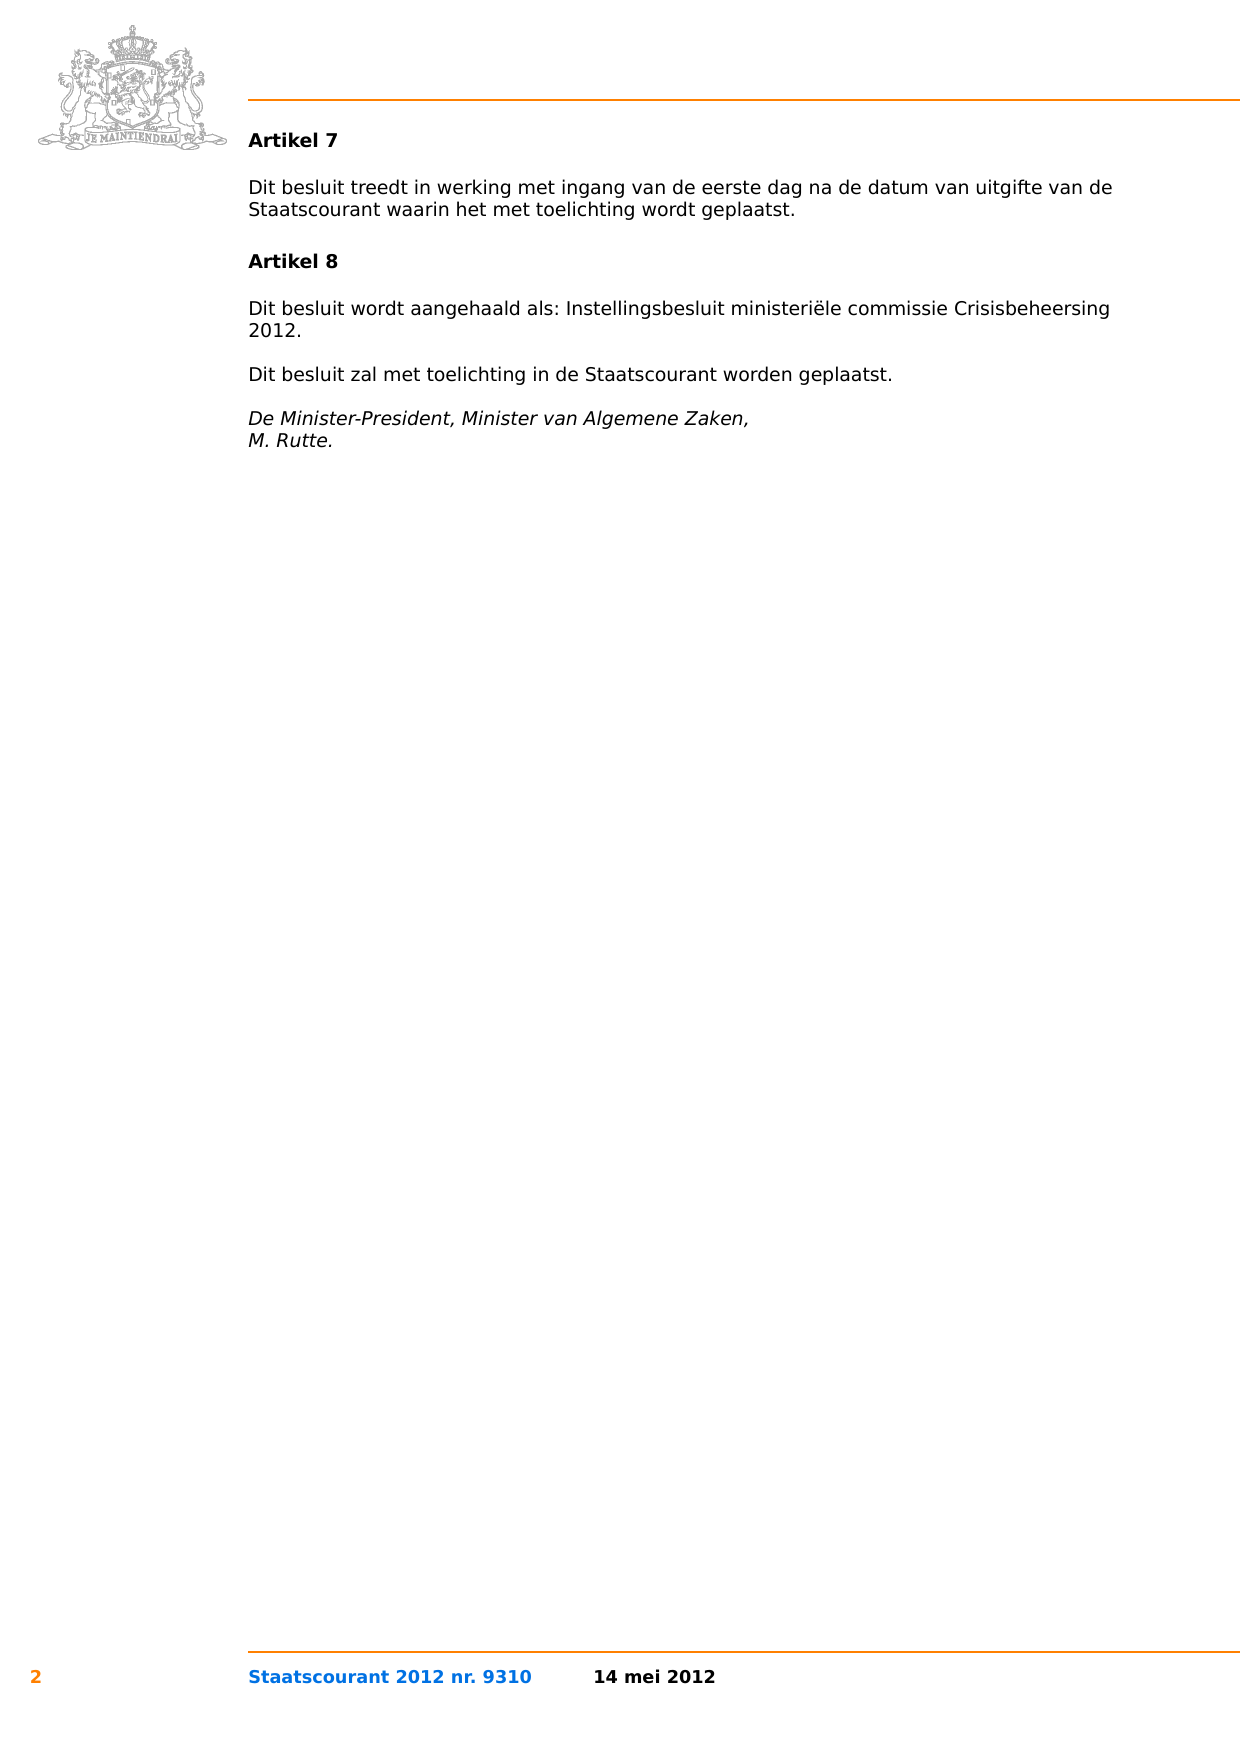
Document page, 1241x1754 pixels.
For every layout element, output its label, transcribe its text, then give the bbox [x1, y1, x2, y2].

subtitle Artikel 7 [248, 130, 1163, 152]
text Dit besluit treedt in werking met ingang van de eerste dag na de datum van uitgifte van de Staatscourant waarin het met toelichting wordt geplaatst. [248, 177, 1163, 221]
text De Minister-President, Minister van Algemene Zaken, M. Rutte. [248, 407, 1163, 451]
picture [38, 25, 227, 150]
text Dit besluit zal met toelichting in de Staatscourant worden geplaatst. [248, 364, 1163, 386]
subtitle Artikel 8 [248, 251, 1163, 273]
text Dit besluit wordt aangehaald als: Instellingsbesluit ministeriële commissie Crisisbeheersing 2012. [248, 298, 1163, 342]
